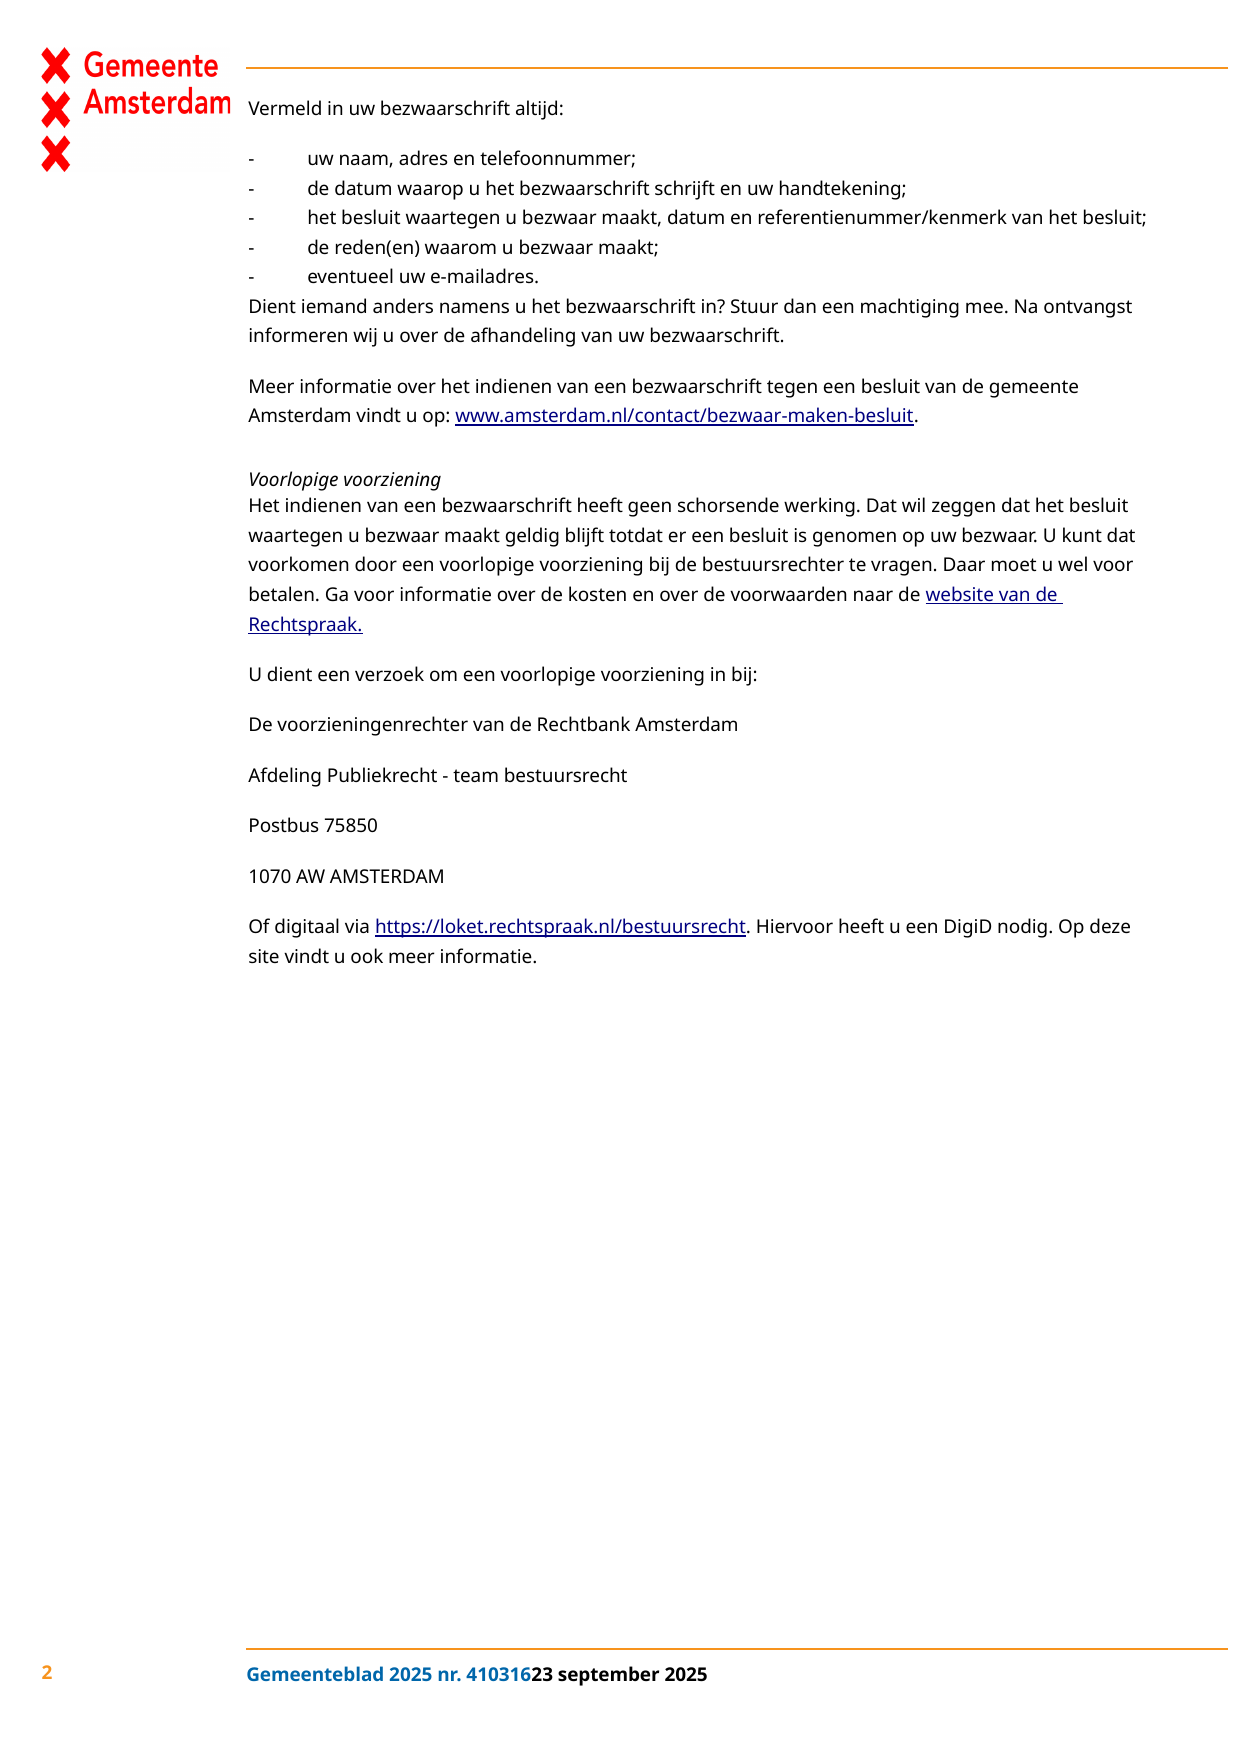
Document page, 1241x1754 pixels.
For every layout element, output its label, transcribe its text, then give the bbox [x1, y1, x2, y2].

text Het indienen van een bezwaarschrift heeft geen schorsende werking. Dat wil zeggen dat het besluit waartegen u bezwaar maakt geldig blijft totdat er een besluit is genomen op uw bezwaar. U kunt dat voorkomen door een voorlopige voorziening bij de bestuursrechter te vragen. Daar moet u wel voor betalen. Ga voor informatie over de kosten en over de voorwaarden naar de website van de Rechtspraak. [248, 492, 1152, 636]
text 1070 AW AMSTERDAM [248, 863, 1152, 888]
text Vermeld in uw bezwaarschrift altijd: [248, 95, 1152, 121]
text De voorzieningenrechter van de Rechtbank Amsterdam [248, 712, 1152, 737]
list eventueel uw e-mailadres. [248, 263, 1152, 289]
picture [41, 47, 231, 172]
text Meer informatie over het indienen van een bezwaarschrift tegen een besluit van de gemeente Amsterdam vindt u op: www.amsterdam.nl/contact/bezwaar-maken-besluit. [248, 373, 1152, 428]
text U dient een verzoek om een voorlopige voorziening in bij: [248, 661, 1152, 687]
text Voorlopige voorziening [248, 467, 1152, 492]
list de datum waarop u het bezwaarschrift schrijft en uw handtekening; [248, 175, 1152, 201]
text Afdeling Publiekrecht - team bestuursrecht [248, 762, 1152, 788]
list de reden(en) waarom u bezwaar maakt; [248, 234, 1152, 260]
text Postbus 75850 [248, 812, 1152, 838]
text Dient iemand anders namens u het bezwaarschrift in? Stuur dan een machtiging mee. Na ontvangst informeren wij u over de afhandeling van uw bezwaarschrift. [248, 293, 1152, 348]
list het besluit waartegen u bezwaar maakt, datum en referentienummer/kenmerk van het besluit; [248, 204, 1152, 230]
list uw naam, adres en telefoonnummer; [248, 145, 1152, 171]
text Of digitaal via https://loket.rechtspraak.nl/bestuursrecht. Hiervoor heeft u een DigiD nodig. Op deze site vindt u ook meer informatie. [248, 913, 1152, 968]
